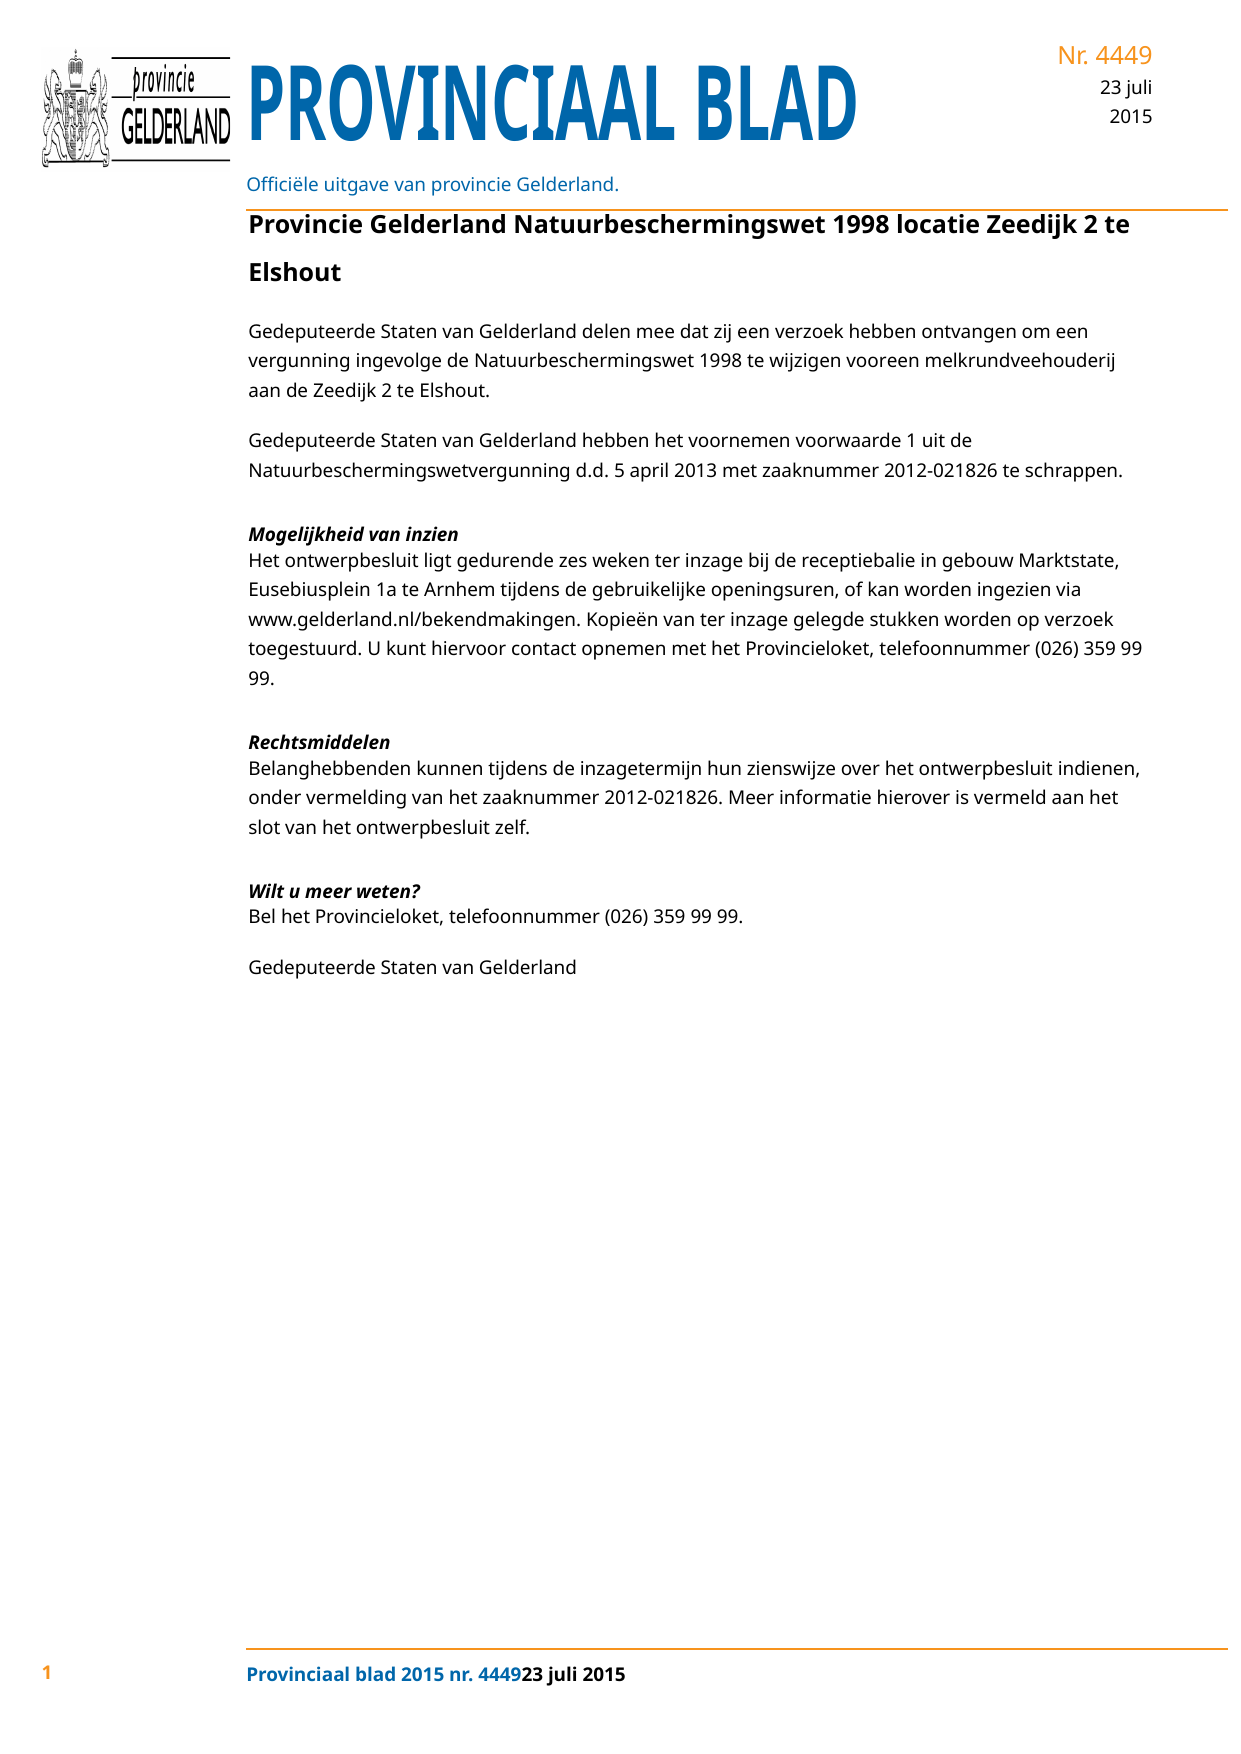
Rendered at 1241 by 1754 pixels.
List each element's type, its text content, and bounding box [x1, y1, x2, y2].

text Wilt u meer weten? [248, 878, 1152, 904]
text Gedeputeerde Staten van Gelderland hebben het voornemen voorwaarde 1 uit de Natuurbeschermingswetvergunning d.d. 5 april 2013 met zaaknummer 2012-021826 te schrappen. [248, 427, 1152, 483]
text Bel het Provincieloket, telefoonnummer (026) 359 99 99. [248, 904, 1152, 929]
text Mogelijkheid van inzien [248, 521, 1152, 547]
text Belanghebbenden kunnen tijdens de inzagetermijn hun zienswijze over het ontwerpbesluit indienen, onder vermelding van het zaaknummer 2012-021826. Meer informatie hierover is vermeld aan het slot van het ontwerpbesluit zelf. [248, 755, 1152, 840]
text Gedeputeerde Staten van Gelderland [248, 954, 1152, 980]
text Rechtsmiddelen [248, 729, 1152, 755]
text Gedeputeerde Staten van Gelderland delen mee dat zij een verzoek hebben ontvangen om een vergunning ingevolge de Natuurbeschermingswet 1998 te wijzigen vooreen melkrundveehouderij aan de Zeedijk 2 te Elshout. [248, 318, 1152, 403]
text Het ontwerpbesluit ligt gedurende zes weken ter inzage bij de receptiebalie in gebouw Marktstate, Eusebiusplein 1a te Arnhem tijdens de gebruikelijke openingsuren, of kan worden ingezien via www.gelderland.nl/bekendmakingen. Kopieën van ter inzage gelegde stukken worden op verzoek toegestuurd. U kunt hiervoor contact opnemen met het Provincieloket, telefoonnummer (026) 359 99 99. [248, 547, 1152, 691]
picture [41, 47, 231, 172]
text Provincie Gelderland Natuurbeschermingswet 1998 locatie Zeedijk 2 te Elshout [248, 211, 1152, 288]
